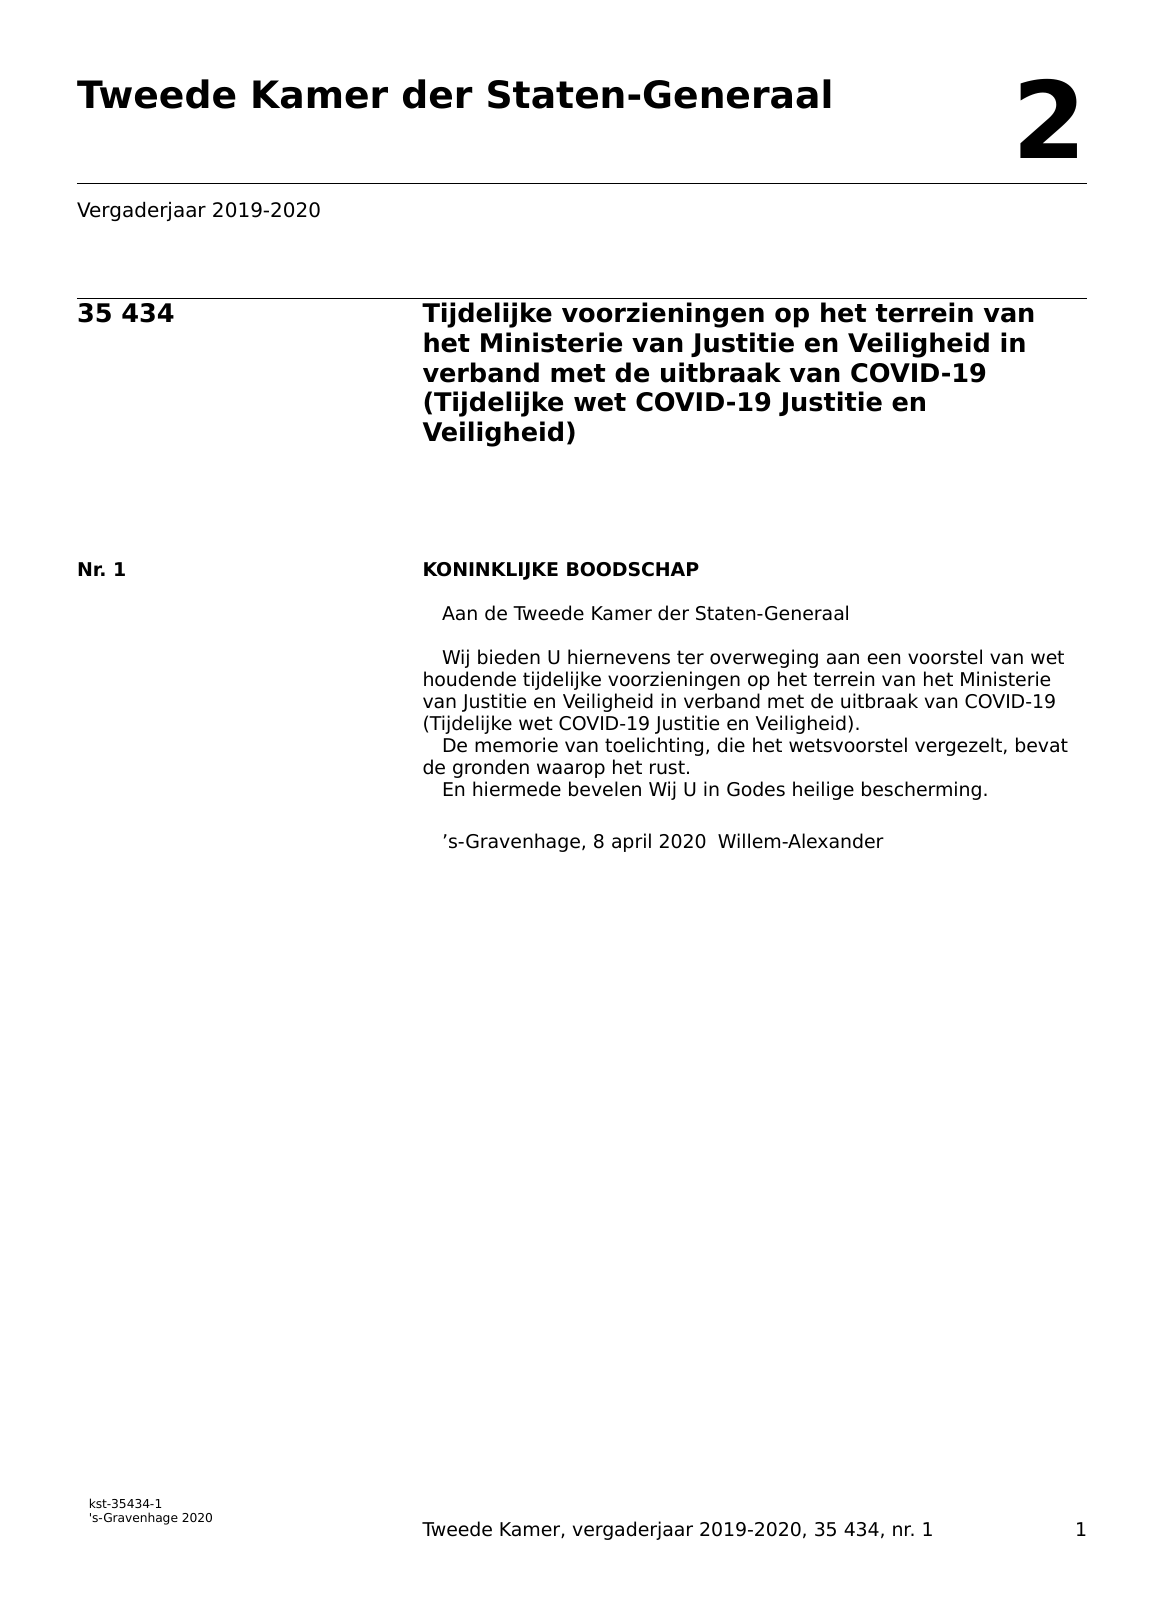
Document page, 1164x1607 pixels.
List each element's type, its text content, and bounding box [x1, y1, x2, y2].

text De memorie van toelichting, die het wetsvoorstel vergezelt, bevat de gronden waarop het rust. [422, 735, 1087, 779]
text 's-Gravenhage 2020 [88, 1511, 323, 1525]
subtitle 35 434 Tijdelijke voorzieningen op het terrein van het Ministerie van Justitie en Veiligheid in verband met de uitbraak van COVID-19 (Tijdelijke wet COVID-19 Justitie en Veiligheid) [77, 299, 1087, 447]
table_cell Vergaderjaar 2019-2020 [77, 184, 1087, 298]
text Aan de Tweede Kamer der Staten-Generaal [422, 603, 1087, 624]
table_header 2 [886, 59, 1087, 183]
table_header Tweede Kamer der Staten-Generaal [77, 59, 886, 183]
text kst-35434-1 [88, 1497, 323, 1511]
subtitle Nr. 1 KONINKLIJKE BOODSCHAP [77, 558, 1087, 580]
text En hiermede bevelen Wij U in Godes heilige bescherming. [422, 779, 1087, 801]
text Wij bieden U hiernevens ter overweging aan een voorstel van wet houdende tijdelijke voorzieningen op het terrein van het Ministerie van Justitie en Veiligheid in verband met de uitbraak van COVID-19 (Tijdelijke wet COVID-19 Justitie en Veiligheid). [422, 647, 1087, 735]
text ’s-Gravenhage, 8 april 2020 Willem-Alexander [422, 831, 1087, 853]
